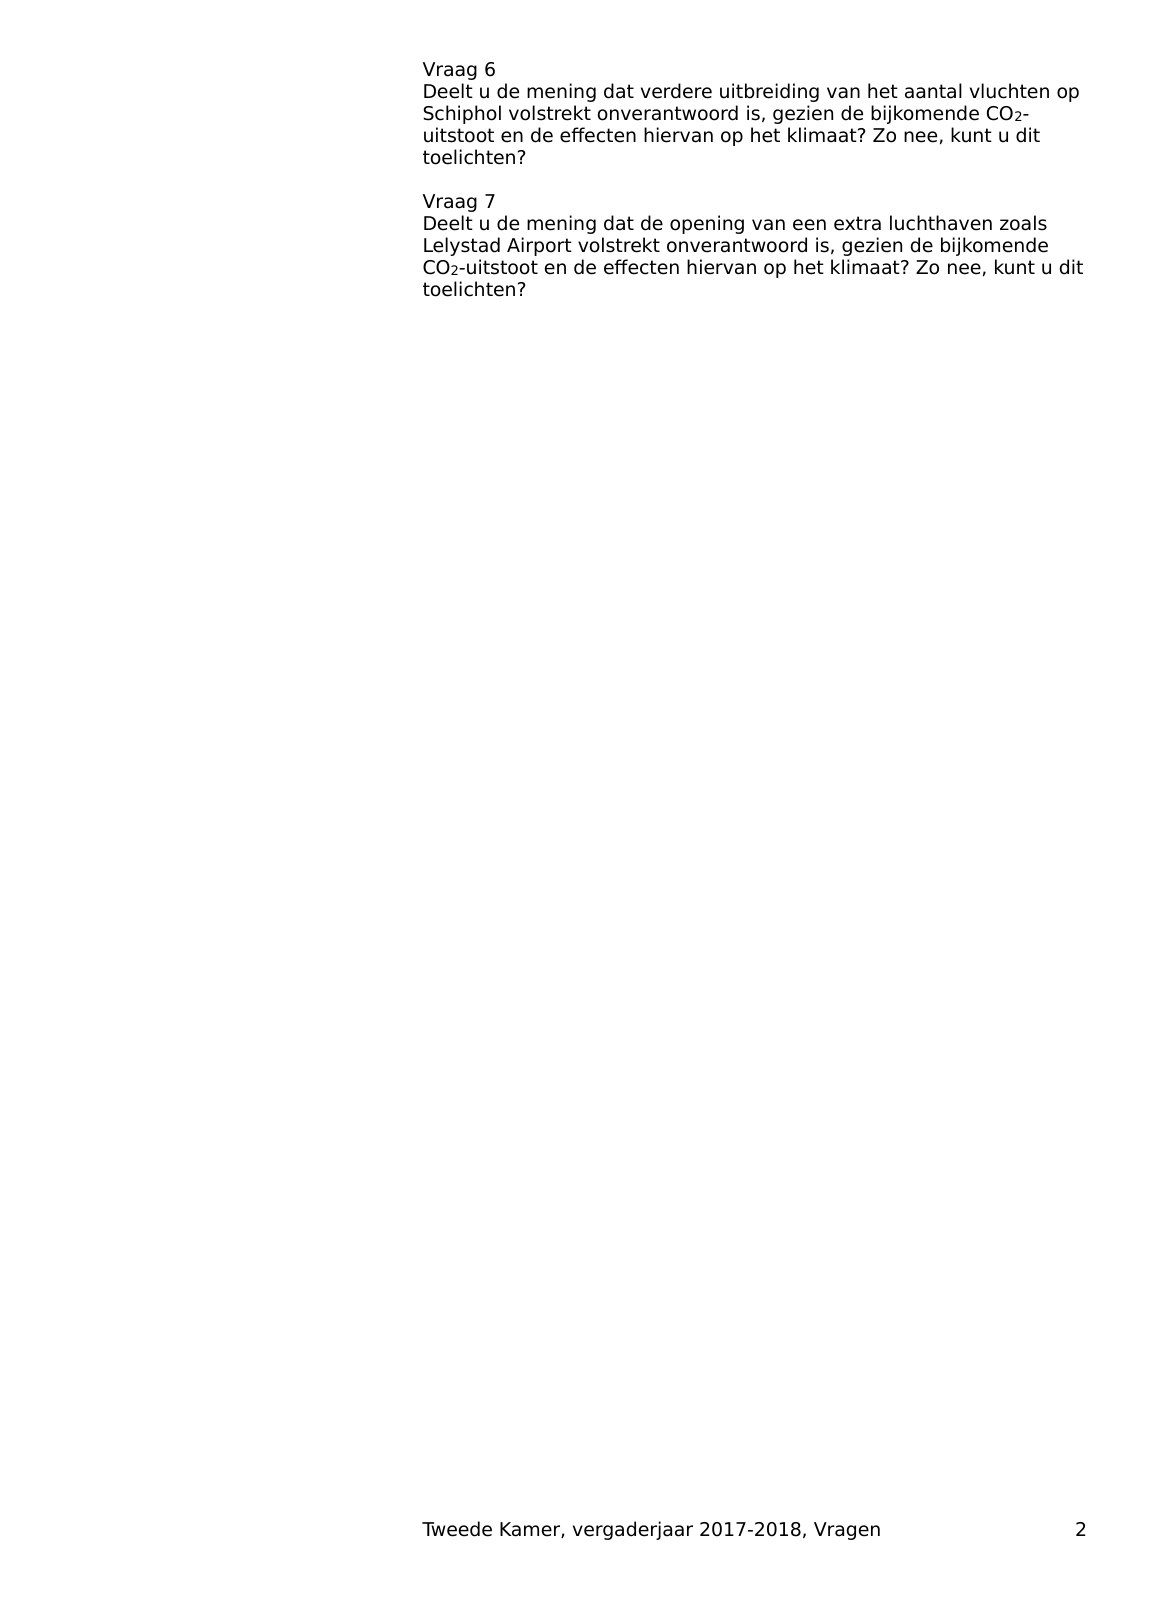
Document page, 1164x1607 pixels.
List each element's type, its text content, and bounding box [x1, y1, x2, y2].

text Deelt u de mening dat verdere uitbreiding van het aantal vluchten op Schiphol volstrekt onverantwoord is, gezien de bijkomende CO2-uitstoot en de effecten hiervan op het klimaat? Zo nee, kunt u dit toelichten? [422, 81, 1087, 169]
text Vraag 6 [422, 59, 1087, 81]
text Deelt u de mening dat de opening van een extra luchthaven zoals Lelystad Airport volstrekt onverantwoord is, gezien de bijkomende CO2-uitstoot en de effecten hiervan op het klimaat? Zo nee, kunt u dit toelichten? [422, 213, 1087, 301]
text Vraag 7 [422, 191, 1087, 213]
